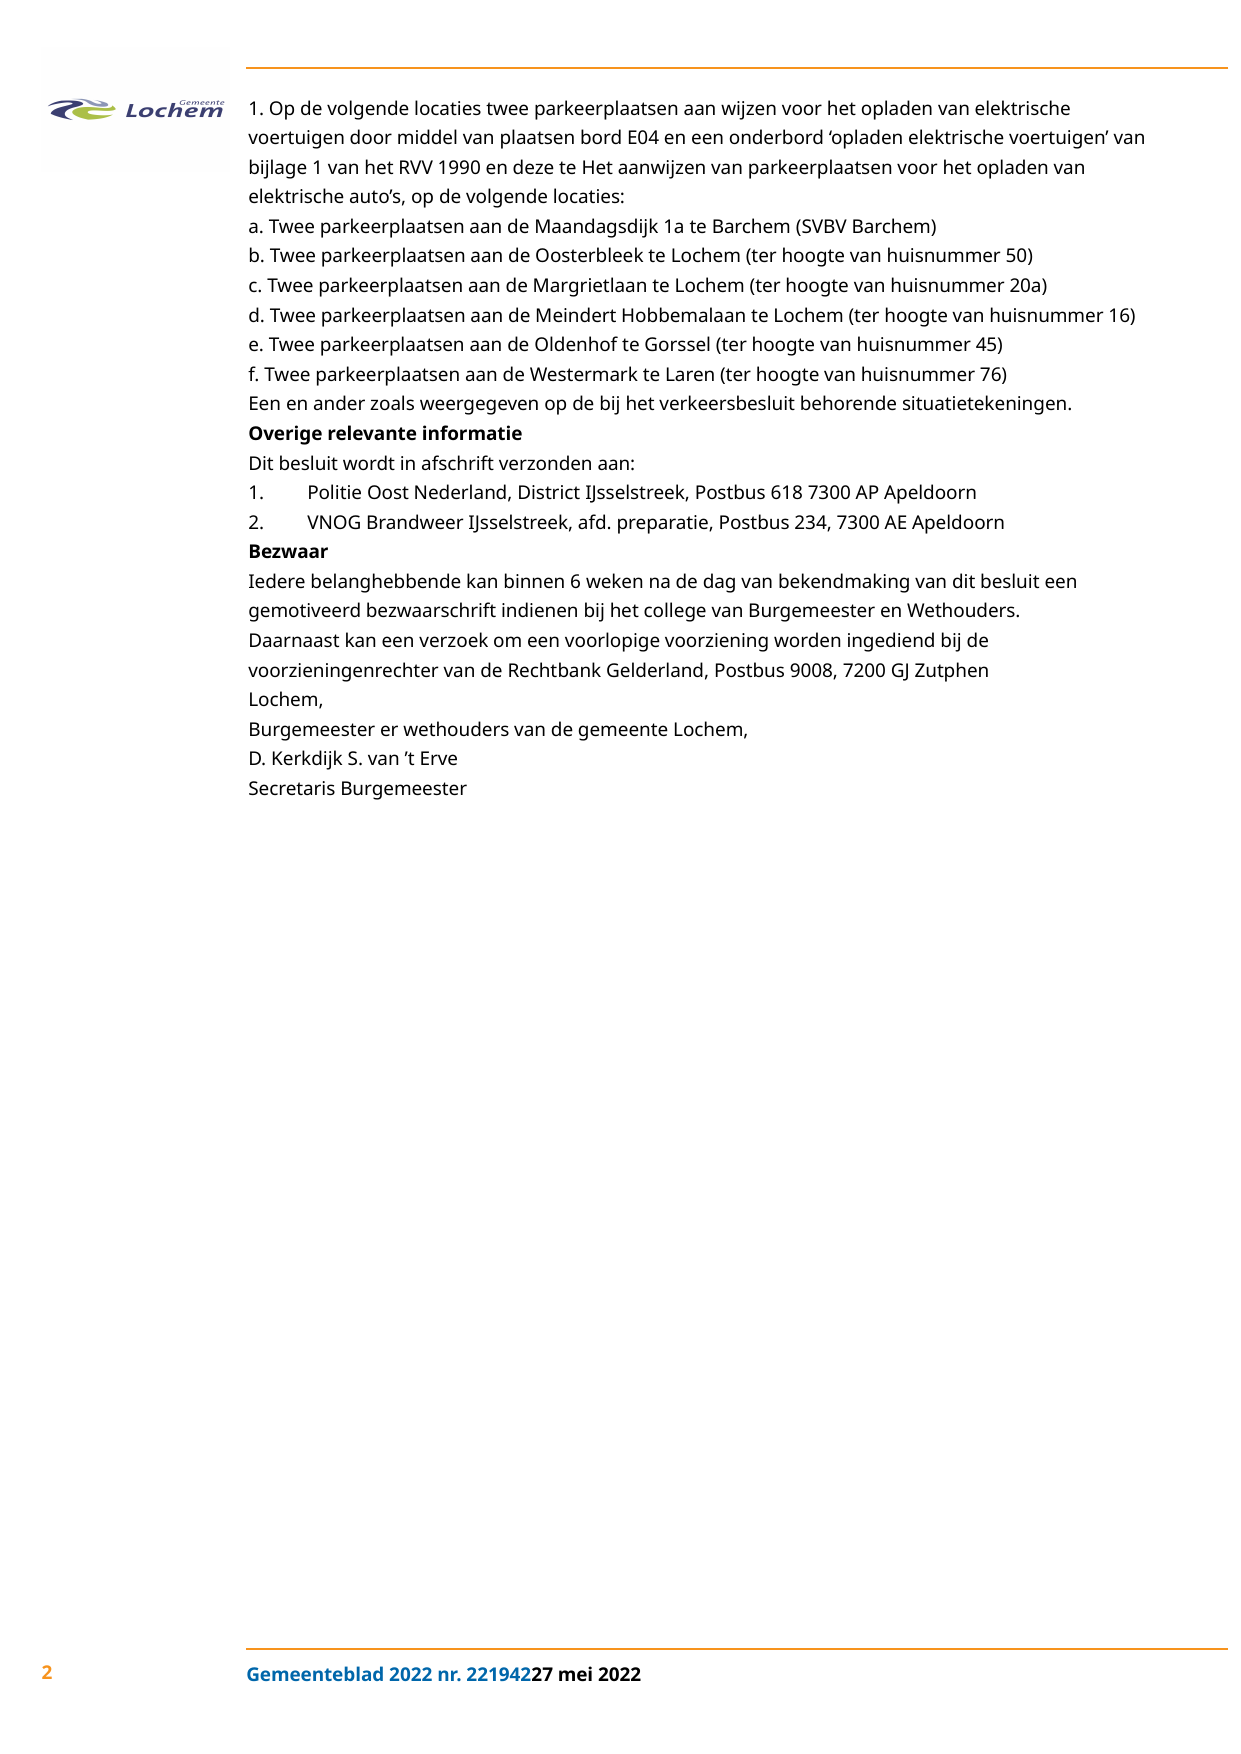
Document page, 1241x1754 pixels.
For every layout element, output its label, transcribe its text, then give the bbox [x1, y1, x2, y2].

text Lochem, [248, 686, 1152, 712]
text D. Kerkdijk S. van ’t Erve [248, 746, 1152, 771]
text Dit besluit wordt in afschrift verzonden aan: [248, 450, 1152, 476]
picture [41, 47, 231, 172]
text 1. Op de volgende locaties twee parkeerplaatsen aan wijzen voor het opladen van elektrische voertuigen door middel van plaatsen bord E04 en een onderbord ‘opladen elektrische voertuigen’ van bijlage 1 van het RVV 1990 en deze te Het aanwijzen van parkeerplaatsen voor het opladen van elektrische auto’s, op de volgende locaties: [248, 95, 1152, 209]
text b. Twee parkeerplaatsen aan de Oosterbleek te Lochem (ter hoogte van huisnummer 50) [248, 243, 1152, 268]
list VNOG Brandweer IJsselstreek, afd. preparatie, Postbus 234, 7300 AE Apeldoorn [248, 509, 1152, 535]
text Secretaris Burgemeester [248, 775, 1152, 801]
text d. Twee parkeerplaatsen aan de Meindert Hobbemalaan te Lochem (ter hoogte van huisnummer 16) [248, 302, 1152, 328]
text a. Twee parkeerplaatsen aan de Maandagsdijk 1a te Barchem (SVBV Barchem) [248, 213, 1152, 239]
text Burgemeester er wethouders van de gemeente Lochem, [248, 716, 1152, 742]
text f. Twee parkeerplaatsen aan de Westermark te Laren (ter hoogte van huisnummer 76) [248, 361, 1152, 387]
text Bezwaar [248, 538, 1152, 564]
text Overige relevante informatie [248, 420, 1152, 446]
list Politie Oost Nederland, District IJsselstreek, Postbus 618 7300 AP Apeldoorn [248, 479, 1152, 505]
text c. Twee parkeerplaatsen aan de Margrietlaan te Lochem (ter hoogte van huisnummer 20a) [248, 272, 1152, 298]
text Iedere belanghebbende kan binnen 6 weken na de dag van bekendmaking van dit besluit een gemotiveerd bezwaarschrift indienen bij het college van Burgemeester en Wethouders. [248, 568, 1152, 623]
text Een en ander zoals weergegeven op de bij het verkeersbesluit behorende situatietekeningen. [248, 391, 1152, 416]
text e. Twee parkeerplaatsen aan de Oldenhof te Gorssel (ter hoogte van huisnummer 45) [248, 331, 1152, 357]
text Daarnaast kan een verzoek om een voorlopige voorziening worden ingediend bij de voorzieningenrechter van de Recht­bank Gelderland, Postbus 9008, 7200 GJ Zutphen [248, 627, 1152, 683]
